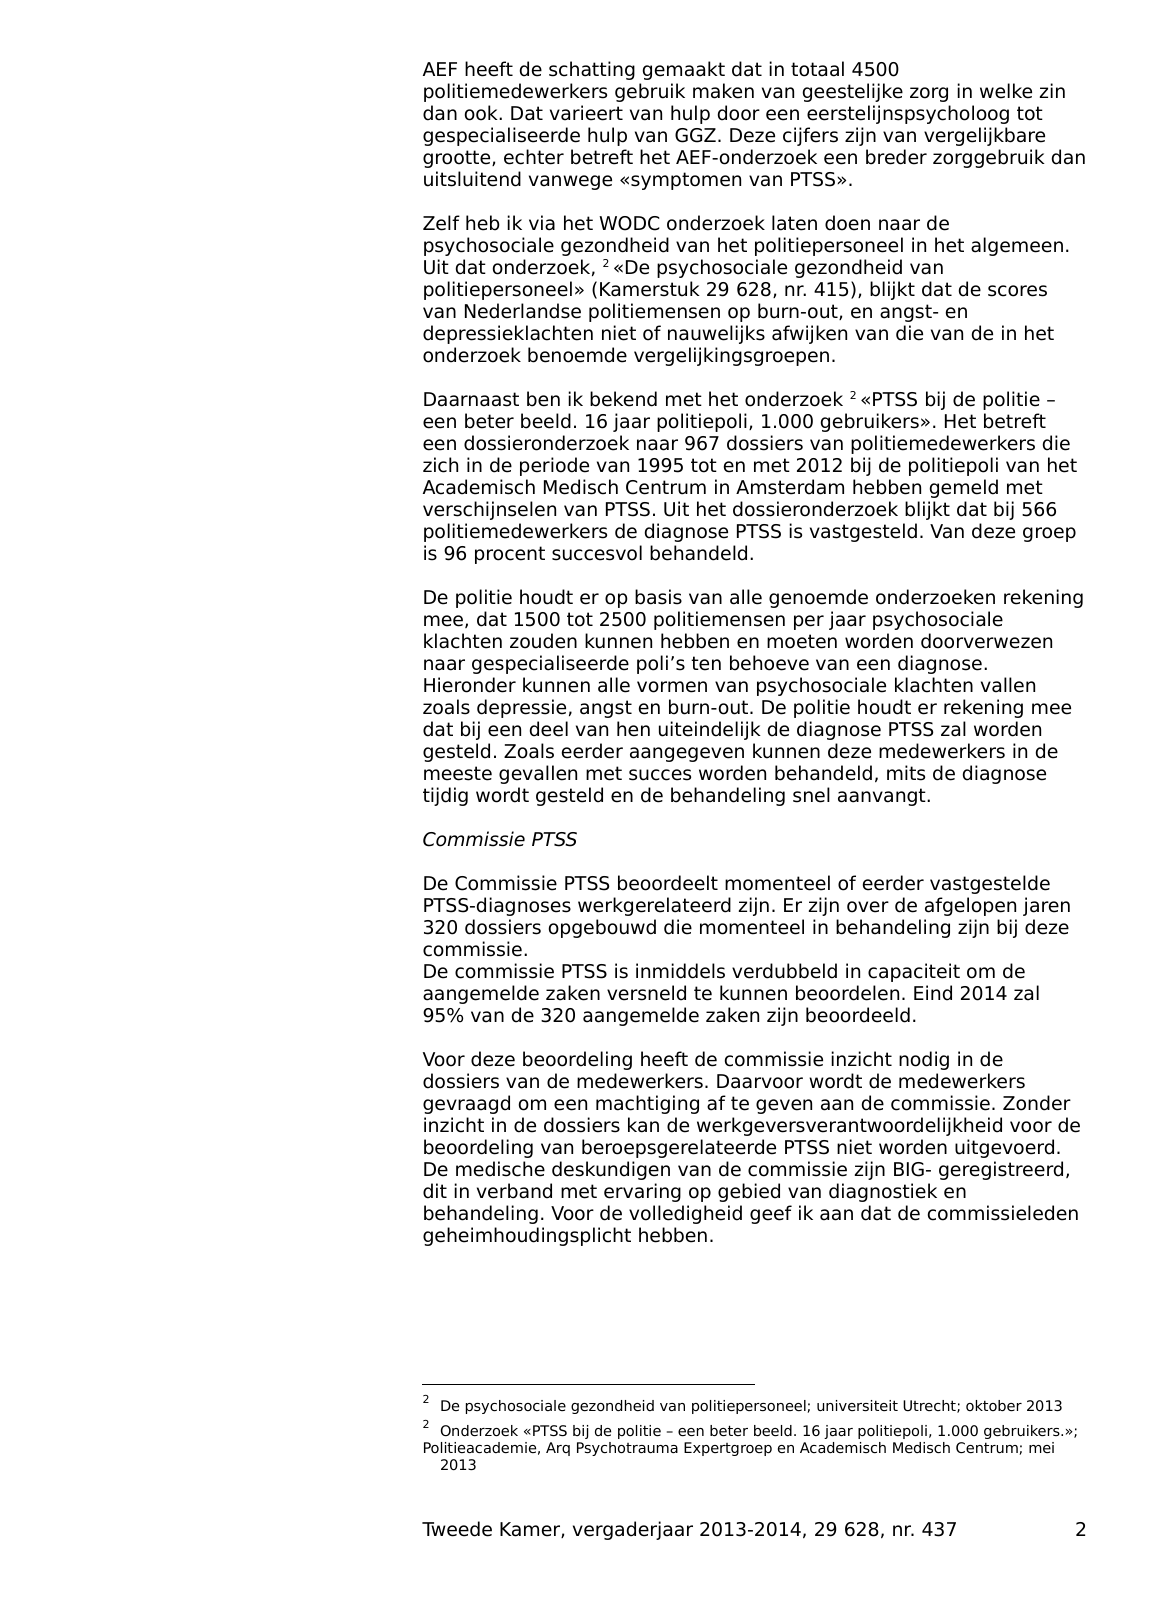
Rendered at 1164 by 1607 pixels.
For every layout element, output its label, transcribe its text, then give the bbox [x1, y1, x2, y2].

text De Commissie PTSS beoordeelt momenteel of eerder vastgestelde PTSS-diagnoses werkgerelateerd zijn. Er zijn over de afgelopen jaren 320 dossiers opgebouwd die momenteel in behandeling zijn bij deze commissie. [422, 873, 1087, 961]
text Voor deze beoordeling heeft de commissie inzicht nodig in de dossiers van de medewerkers. Daarvoor wordt de medewerkers gevraagd om een machtiging af te geven aan de commissie. Zonder inzicht in de dossiers kan de werkgeversverantwoordelijkheid voor de beoordeling van beroepsgerelateerde PTSS niet worden uitgevoerd. [422, 1049, 1087, 1159]
text Politieacademie, Arq Psychotrauma Expertgroep en Academisch Medisch Centrum; mei 2013 [422, 1441, 1087, 1474]
text Onderzoek «PTSS bij de politie – een beter beeld. 16 jaar politiepoli, 1.000 gebruikers.»; [422, 1418, 1087, 1441]
text Zelf heb ik via het WODC onderzoek laten doen naar de psychosociale gezondheid van het politiepersoneel in het algemeen. Uit dat onderzoek, «De psychosociale gezondheid van politiepersoneel» (Kamerstuk 29 628, nr. 415), blijkt dat de scores van Nederlandse politiemensen op burn-out, en angst- en depressieklachten niet of nauwelijks afwijken van die van de in het onderzoek benoemde vergelijkingsgroepen. [422, 213, 1087, 367]
text De psychosociale gezondheid van politiepersoneel; universiteit Utrecht; oktober 2013 [422, 1393, 1087, 1416]
text Daarnaast ben ik bekend met het onderzoek «PTSS bij de politie – een beter beeld. 16 jaar politiepoli, 1.000 gebruikers». Het betreft een dossieronderzoek naar 967 dossiers van politiemedewerkers die zich in de periode van 1995 tot en met 2012 bij de politiepoli van het Academisch Medisch Centrum in Amsterdam hebben gemeld met verschijnselen van PTSS. Uit het dossieronderzoek blijkt dat bij 566 politiemedewerkers de diagnose PTSS is vastgesteld. Van deze groep is 96 procent succesvol behandeld. [422, 389, 1087, 565]
text De commissie PTSS is inmiddels verdubbeld in capaciteit om de aangemelde zaken versneld te kunnen beoordelen. Eind 2014 zal 95% van de 320 aangemelde zaken zijn beoordeeld. [422, 961, 1087, 1027]
subtitle Commissie PTSS [422, 829, 1087, 851]
text De politie houdt er op basis van alle genoemde onderzoeken rekening mee, dat 1500 tot 2500 politiemensen per jaar psychosociale klachten zouden kunnen hebben en moeten worden doorverwezen naar gespecialiseerde poli’s ten behoeve van een diagnose. Hieronder kunnen alle vormen van psychosociale klachten vallen zoals depressie, angst en burn-out. De politie houdt er rekening mee dat bij een deel van hen uiteindelijk de diagnose PTSS zal worden gesteld. Zoals eerder aangegeven kunnen deze medewerkers in de meeste gevallen met succes worden behandeld, mits de diagnose tijdig wordt gesteld en de behandeling snel aanvangt. [422, 587, 1087, 807]
text AEF heeft de schatting gemaakt dat in totaal 4500 politiemedewerkers gebruik maken van geestelijke zorg in welke zin dan ook. Dat varieert van hulp door een eerstelijnspsycholoog tot gespecialiseerde hulp van GGZ. Deze cijfers zijn van vergelijkbare grootte, echter betreft het AEF-onderzoek een breder zorggebruik dan uitsluitend vanwege «symptomen van PTSS». [422, 59, 1087, 191]
text De medische deskundigen van de commissie zijn BIG- geregistreerd, dit in verband met ervaring op gebied van diagnostiek en behandeling. Voor de volledigheid geef ik aan dat de commissieleden geheimhoudingsplicht hebben. [422, 1159, 1087, 1247]
